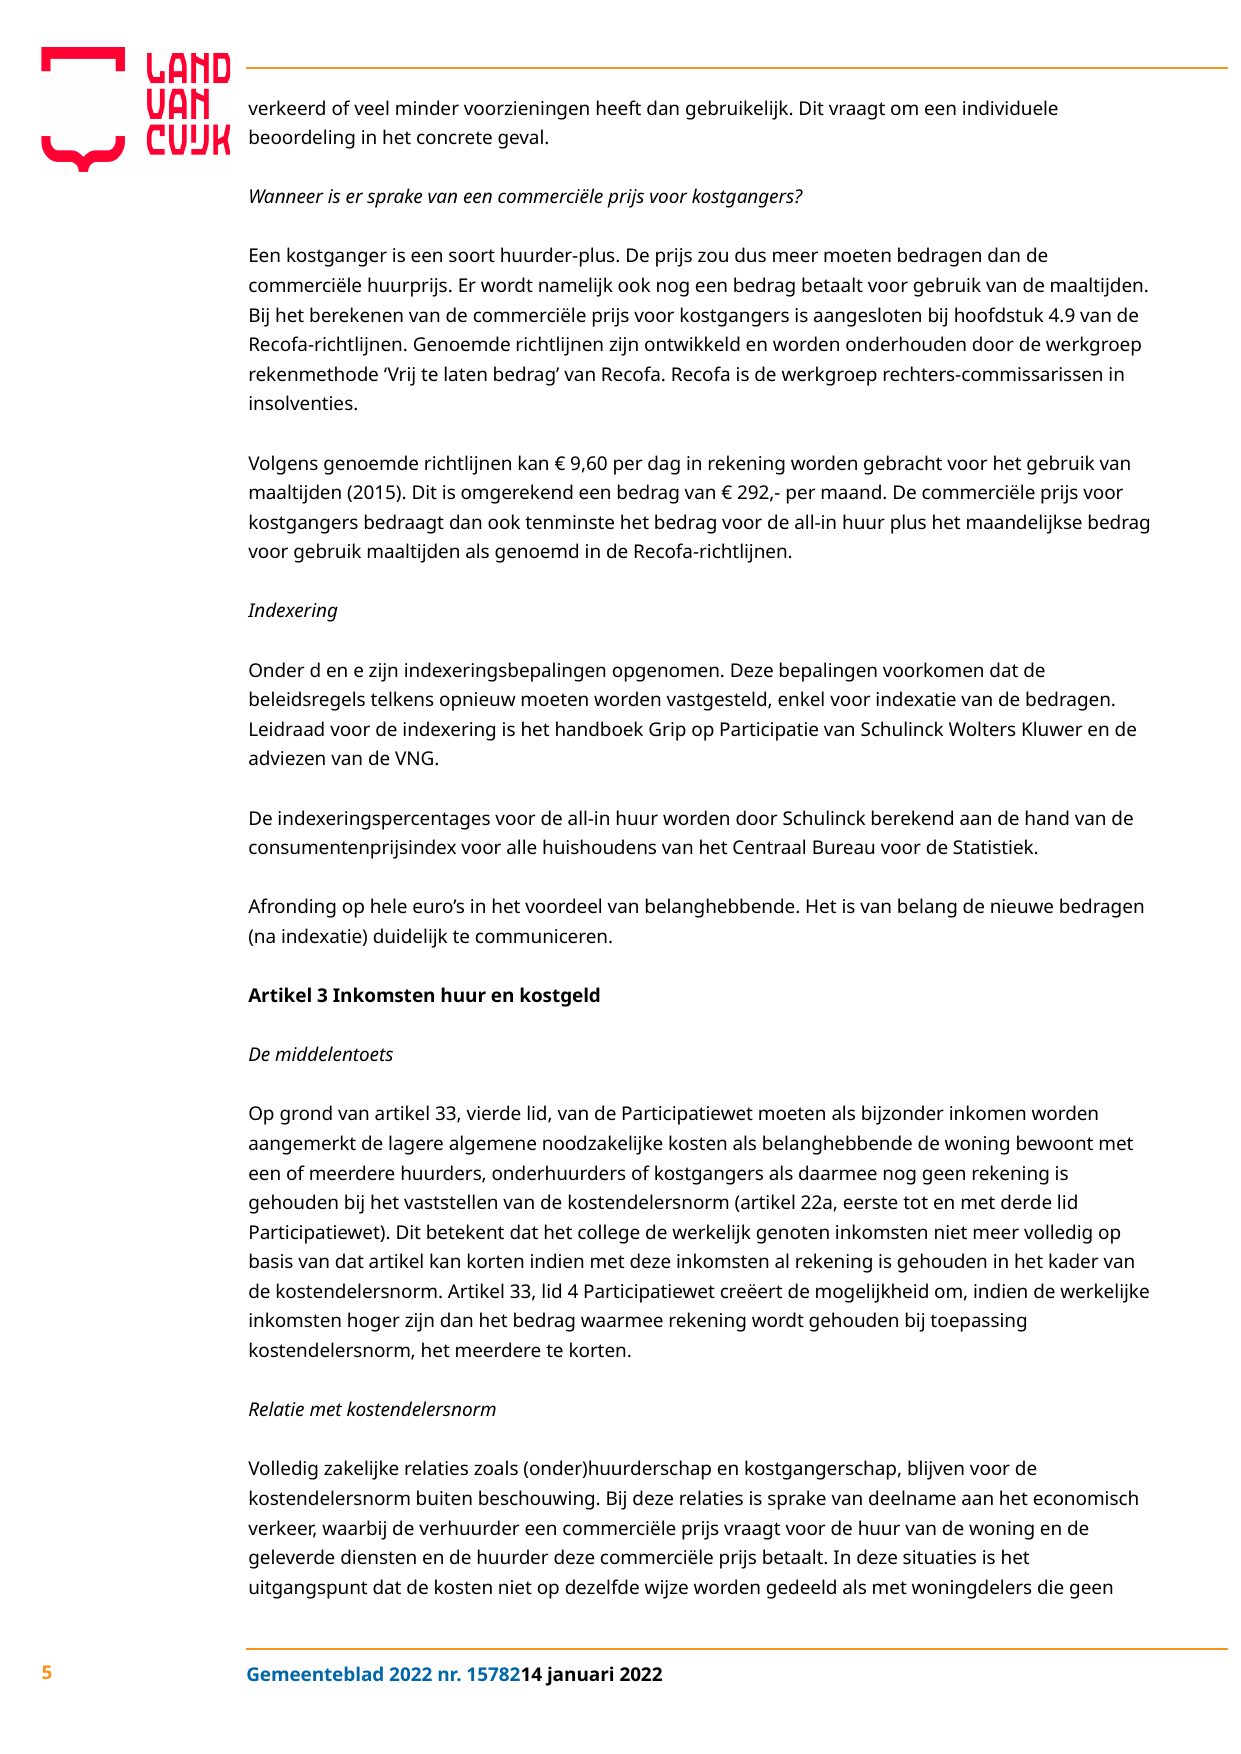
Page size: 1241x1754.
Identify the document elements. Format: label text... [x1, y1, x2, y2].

text Op grond van artikel 33, vierde lid, van de Participatiewet moeten als bijzonder inkomen worden aangemerkt de lagere algemene noodzakelijke kosten als belanghebbende de woning bewoont met een of meerdere huurders, onderhuurders of kostgangers als daarmee nog geen rekening is gehouden bij het vaststellen van de kostendelersnorm (artikel 22a, eerste tot en met derde lid Participatiewet). Dit betekent dat het college de werkelijk genoten inkomsten niet meer volledig op basis van dat artikel kan korten indien met deze inkomsten al rekening is gehouden in het kader van de kostendelersnorm. Artikel 33, lid 4 Participatiewet creëert de mogelijkheid om, indien de werkelijke inkomsten hoger zijn dan het bedrag waarmee rekening wordt gehouden bij toepassing kostendelersnorm, het meerdere te korten. [248, 1101, 1152, 1363]
text Een kostganger is een soort huurder-plus. De prijs zou dus meer moeten bedragen dan de commerciële huurprijs. Er wordt namelijk ook nog een bedrag betaalt voor gebruik van de maaltijden. Bij het berekenen van de commerciële prijs voor kostgangers is aangesloten bij hoofdstuk 4.9 van de Recofa-richtlijnen. Genoemde richtlijnen zijn ontwikkeld en worden onderhouden door de werkgroep rekenmethode ‘Vrij te laten bedrag’ van Recofa. Recofa is de werkgroep rechters-commissarissen in insolventies. [248, 243, 1152, 416]
text Relatie met kostendelersnorm [248, 1396, 1152, 1422]
text Volledig zakelijke relaties zoals (onder)huurderschap en kostgangerschap, blijven voor de kostendelersnorm buiten beschouwing. Bij deze relaties is sprake van deelname aan het economisch verkeer, waarbij de verhuurder een commerciële prijs vraagt voor de huur van de woning en de geleverde diensten en de huurder deze commerciële prijs betaalt. In deze situaties is het uitgangspunt dat de kosten niet op dezelfde wijze worden gedeeld als met woningdelers die geen [248, 1456, 1152, 1600]
text Artikel 3 Inkomsten huur en kostgeld [248, 982, 1152, 1008]
text verkeerd of veel minder voorzieningen heeft dan gebruikelijk. Dit vraagt om een individuele beoordeling in het concrete geval. [248, 95, 1152, 150]
text Afronding op hele euro’s in het voordeel van belanghebbende. Het is van belang de nieuwe bedragen (na indexatie) duidelijk te communiceren. [248, 893, 1152, 949]
text Indexering [248, 598, 1152, 623]
text Onder d en e zijn indexeringsbepalingen opgenomen. Deze bepalingen voorkomen dat de beleidsregels telkens opnieuw moeten worden vastgesteld, enkel voor indexatie van de bedragen. Leidraad voor de indexering is het handboek Grip op Participatie van Schulinck Wolters Kluwer en de adviezen van de VNG. [248, 657, 1152, 771]
text Volgens genoemde richtlijnen kan € 9,60 per dag in rekening worden gebracht voor het gebruik van maaltijden (2015). Dit is omgerekend een bedrag van € 292,- per maand. De commerciële prijs voor kostgangers bedraagt dan ook tenminste het bedrag voor de all-in huur plus het maandelijkse bedrag voor gebruik maaltijden als genoemd in de Recofa-richtlijnen. [248, 450, 1152, 564]
picture [41, 47, 231, 172]
text Wanneer is er sprake van een commerciële prijs voor kostgangers? [248, 183, 1152, 209]
text De middelentoets [248, 1041, 1152, 1067]
text De indexeringspercentages voor de all-in huur worden door Schulinck berekend aan de hand van de consumentenprijsindex voor alle huishoudens van het Centraal Bureau voor de Statistiek. [248, 805, 1152, 860]
